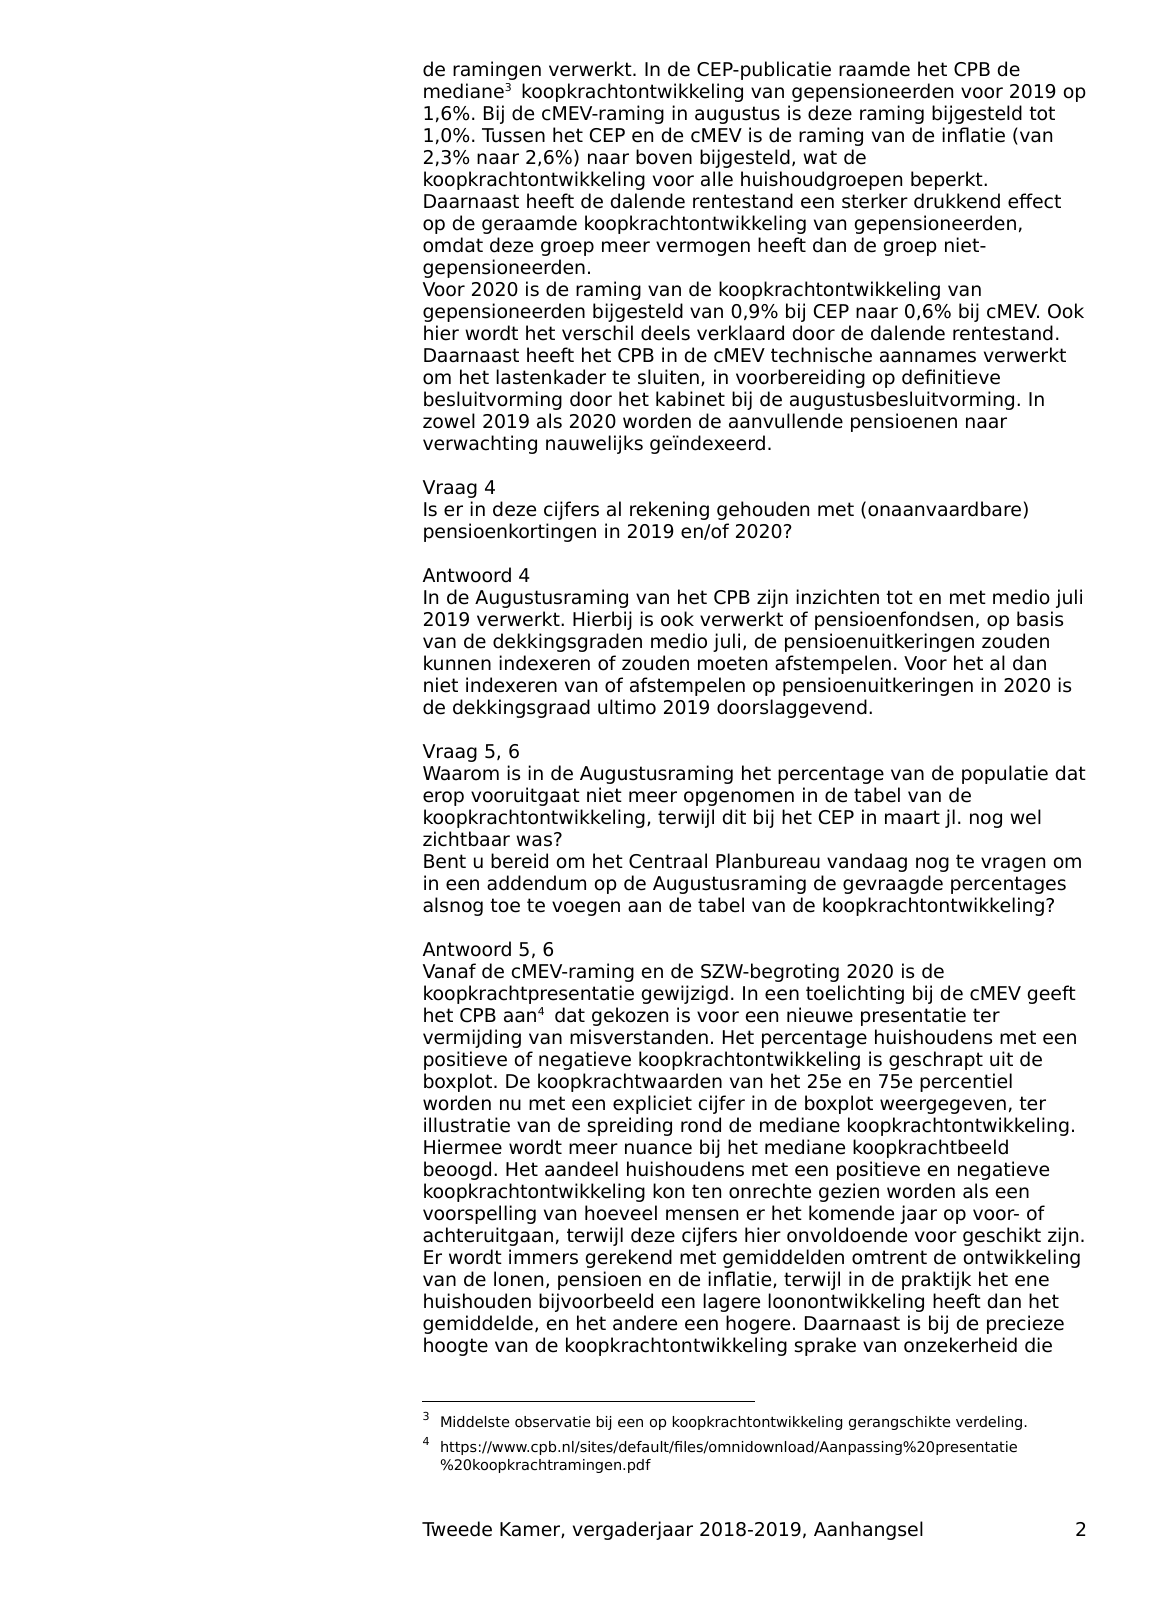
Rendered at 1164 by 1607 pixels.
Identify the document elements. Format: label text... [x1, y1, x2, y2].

text Vraag 4 [422, 477, 1087, 499]
text In de Augustusraming van het CPB zijn inzichten tot en met medio juli 2019 verwerkt. Hierbij is ook verwerkt of pensioenfondsen, op basis van de dekkingsgraden medio juli, de pensioenuitkeringen zouden kunnen indexeren of zouden moeten afstempelen. Voor het al dan niet indexeren van of afstempelen op pensioenuitkeringen in 2020 is de dekkingsgraad ultimo 2019 doorslaggevend. [422, 587, 1087, 719]
text Is er in deze cijfers al rekening gehouden met (onaanvaardbare) pensioenkortingen in 2019 en/of 2020? [422, 499, 1087, 543]
text https://www.cpb.nl/sites/default/files/omnidownload/Aanpassing%20presentatie%20koopkrachtramingen.pdf [422, 1435, 1087, 1474]
text Bent u bereid om het Centraal Planbureau vandaag nog te vragen om in een addendum op de Augustusraming de gevraagde percentages alsnog toe te voegen aan de tabel van de koopkrachtontwikkeling? [422, 851, 1087, 917]
text Antwoord 5, 6 [422, 939, 1087, 961]
text Vraag 5, 6 [422, 741, 1087, 763]
text Antwoord 4 [422, 565, 1087, 587]
text Vanaf de cMEV-raming en de SZW-begroting 2020 is de koopkrachtpresentatie gewijzigd. In een toelichting bij de cMEV geeft het CPB aan dat gekozen is voor een nieuwe presentatie ter vermijding van misverstanden. Het percentage huishoudens met een positieve of negatieve koopkrachtontwikkeling is geschrapt uit de boxplot. De koopkrachtwaarden van het 25e en 75e percentiel worden nu met een expliciet cijfer in de boxplot weergegeven, ter illustratie van de spreiding rond de mediane koopkrachtontwikkeling. Hiermee wordt meer nuance bij het mediane koopkrachtbeeld beoogd. Het aandeel huishoudens met een positieve en negatieve koopkrachtontwikkeling kon ten onrechte gezien worden als een voorspelling van hoeveel mensen er het komende jaar op voor- of achteruitgaan, terwijl deze cijfers hier onvoldoende voor geschikt zijn. Er wordt immers gerekend met gemiddelden omtrent de ontwikkeling van de lonen, pensioen en de inflatie, terwijl in de praktijk het ene huishouden bijvoorbeeld een lagere loonontwikkeling heeft dan het gemiddelde, en het andere een hogere. Daarnaast is bij de precieze hoogte van de koopkrachtontwikkeling sprake van onzekerheid die [422, 961, 1087, 1357]
text Middelste observatie bij een op koopkrachtontwikkeling gerangschikte verdeling. [422, 1410, 1087, 1432]
text Voor 2020 is de raming van de koopkrachtontwikkeling van gepensioneerden bijgesteld van 0,9% bij CEP naar 0,6% bij cMEV. Ook hier wordt het verschil deels verklaard door de dalende rentestand. Daarnaast heeft het CPB in de cMEV technische aannames verwerkt om het lastenkader te sluiten, in voorbereiding op definitieve besluitvorming door het kabinet bij de augustusbesluitvorming. In zowel 2019 als 2020 worden de aanvullende pensioenen naar verwachting nauwelijks geïndexeerd. [422, 279, 1087, 455]
text Waarom is in de Augustusraming het percentage van de populatie dat erop vooruitgaat niet meer opgenomen in de tabel van de koopkrachtontwikkeling, terwijl dit bij het CEP in maart jl. nog wel zichtbaar was? [422, 763, 1087, 851]
text de ramingen verwerkt. In de CEP-publicatie raamde het CPB de mediane koopkrachtontwikkeling van gepensioneerden voor 2019 op 1,6%. Bij de cMEV-raming in augustus is deze raming bijgesteld tot 1,0%. Tussen het CEP en de cMEV is de raming van de inflatie (van 2,3% naar 2,6%) naar boven bijgesteld, wat de koopkrachtontwikkeling voor alle huishoudgroepen beperkt. Daarnaast heeft de dalende rentestand een sterker drukkend effect op de geraamde koopkrachtontwikkeling van gepensioneerden, omdat deze groep meer vermogen heeft dan de groep niet-gepensioneerden. [422, 59, 1087, 279]
